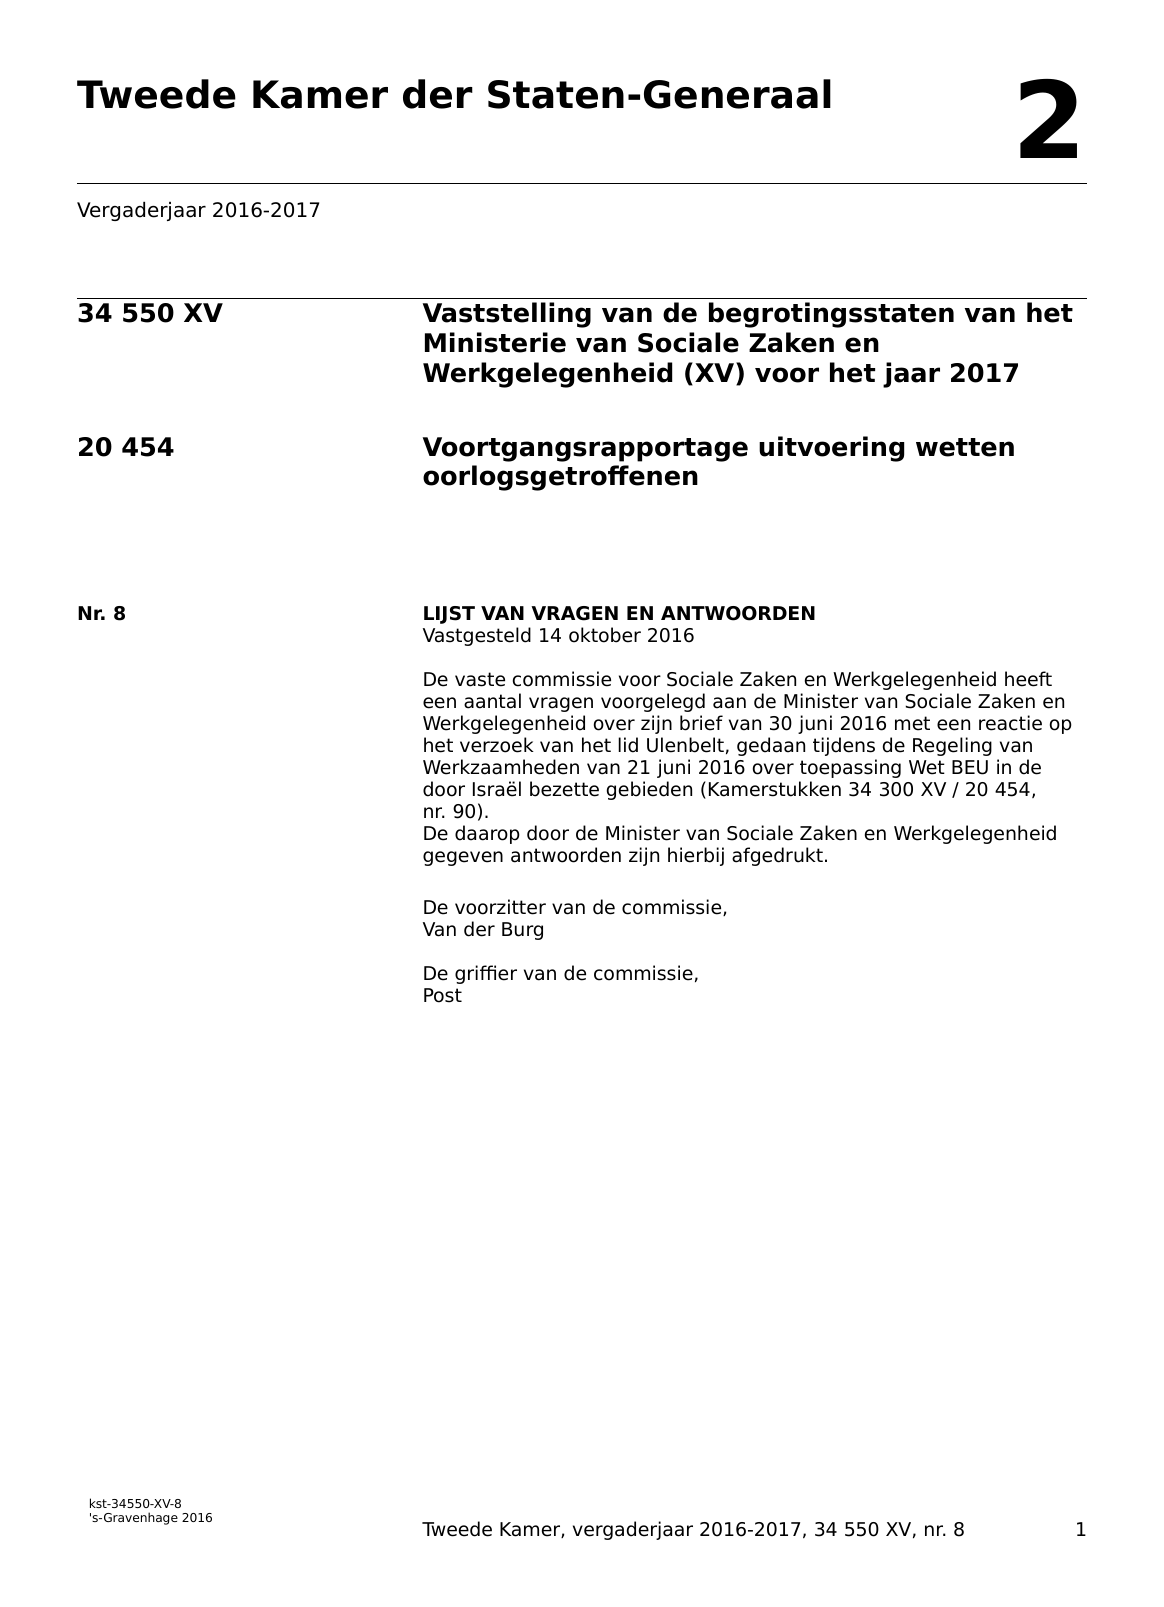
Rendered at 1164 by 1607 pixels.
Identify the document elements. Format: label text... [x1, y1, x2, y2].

text 's-Gravenhage 2016 [88, 1511, 323, 1525]
text De griffier van de commissie, Post [422, 963, 1087, 1007]
text Vastgesteld 14 oktober 2016 [422, 625, 1087, 647]
text De voorzitter van de commissie, Van der Burg [422, 897, 1087, 941]
text De vaste commissie voor Sociale Zaken en Werkgelegenheid heeft een aantal vragen voorgelegd aan de Minister van Sociale Zaken en Werkgelegenheid over zijn brief van 30 juni 2016 met een reactie op het verzoek van het lid Ulenbelt, gedaan tijdens de Regeling van Werkzaamheden van 21 juni 2016 over toepassing Wet BEU in de door Israël bezette gebieden (Kamerstukken 34 300 XV / 20 454, nr. 90). [422, 669, 1087, 823]
table_header 2 [886, 59, 1087, 183]
table_cell Vergaderjaar 2016-2017 [77, 184, 1087, 298]
text De daarop door de Minister van Sociale Zaken en Werkgelegenheid gegeven antwoorden zijn hierbij afgedrukt. [422, 823, 1087, 867]
subtitle 20 454 Voortgangsrapportage uitvoering wetten oorlogsgetroffenen [77, 432, 1087, 492]
text kst-34550-XV-8 [88, 1497, 323, 1511]
subtitle Nr. 8 LIJST VAN VRAGEN EN ANTWOORDEN [77, 603, 1087, 625]
subtitle 34 550 XV Vaststelling van de begrotingsstaten van het Ministerie van Sociale Zaken en Werkgelegenheid (XV) voor het jaar 2017 [77, 299, 1087, 388]
table_header Tweede Kamer der Staten-Generaal [77, 59, 886, 183]
